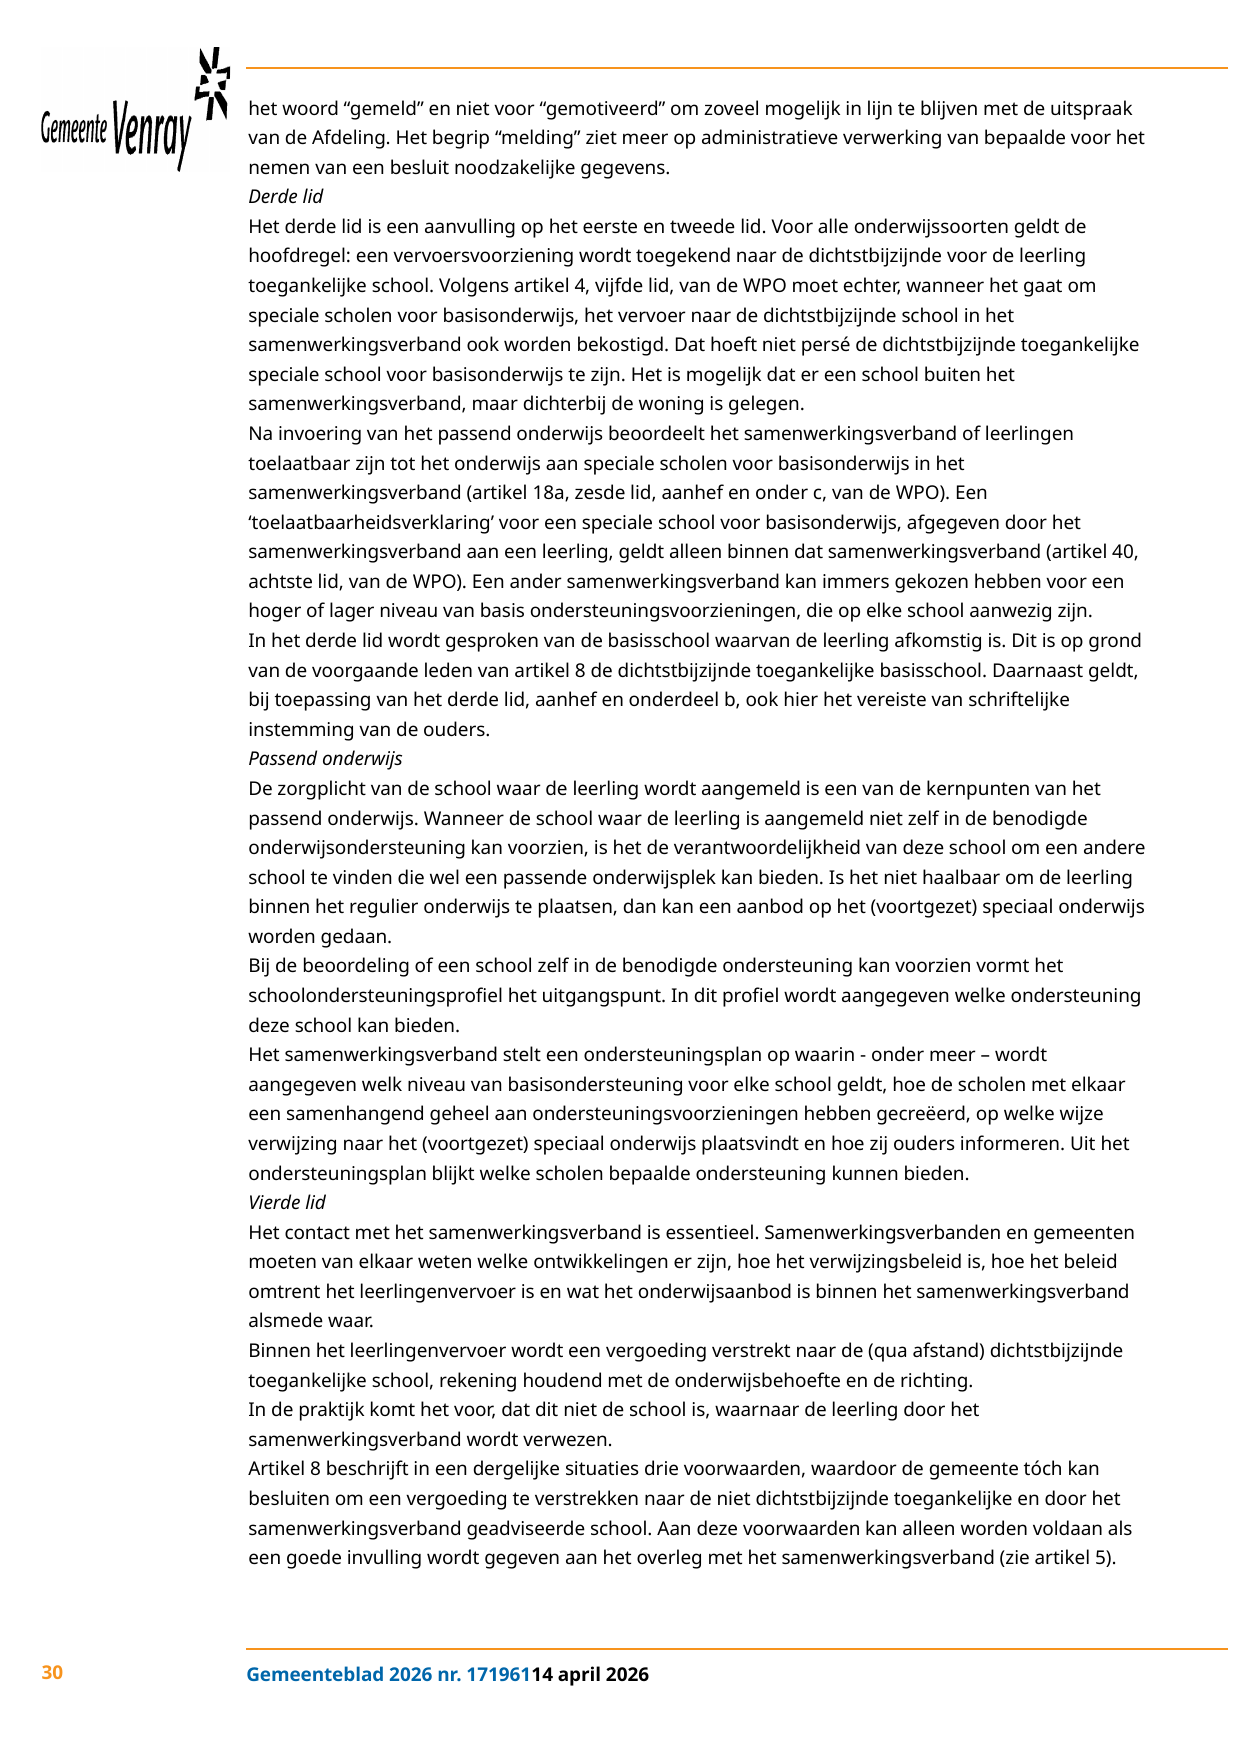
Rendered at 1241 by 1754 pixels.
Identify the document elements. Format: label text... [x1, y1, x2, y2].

picture [41, 47, 231, 172]
text Na invoering van het passend onderwijs beoordeelt het samenwerkingsverband of leerlingen toelaatbaar zijn tot het onderwijs aan speciale scholen voor basisonderwijs in het samenwerkingsverband (artikel 18a, zesde lid, aanhef en onder c, van de WPO). Een ‘toelaatbaarheidsverklaring’ voor een speciale school voor basisonderwijs, afgegeven door het samenwerkingsverband aan een leerling, geldt alleen binnen dat samenwerkingsverband (artikel 40, achtste lid, van de WPO). Een ander samenwerkingsverband kan immers gekozen hebben voor een hoger of lager niveau van basis ondersteuningsvoorzieningen, die op elke school aanwezig zijn. [248, 420, 1152, 623]
text In de praktijk komt het voor, dat dit niet de school is, waarnaar de leerling door het samenwerkingsverband wordt verwezen. [248, 1396, 1152, 1452]
text Binnen het leerlingenvervoer wordt een vergoeding verstrekt naar de (qua afstand) dichtstbijzijnde toegankelijke school, rekening houdend met de onderwijsbehoefte en de richting. [248, 1337, 1152, 1393]
text het woord “gemeld” en niet voor “gemotiveerd” om zoveel mogelijk in lijn te blijven met de uitspraak van de Afdeling. Het begrip “melding” ziet meer op administratieve verwerking van bepaalde voor het nemen van een besluit noodzakelijke gegevens. [248, 95, 1152, 180]
text Vierde lid [248, 1189, 1152, 1215]
text Bij de beoordeling of een school zelf in de benodigde ondersteuning kan voorzien vormt het schoolondersteuningsprofiel het uitgangspunt. In dit profiel wordt aangegeven welke ondersteuning deze school kan bieden. [248, 953, 1152, 1038]
text Het contact met het samenwerkingsverband is essentieel. Samenwerkingsverbanden en gemeenten moeten van elkaar weten welke ontwikkelingen er zijn, hoe het verwijzingsbeleid is, hoe het beleid omtrent het leerlingenvervoer is en wat het onderwijsaanbod is binnen het samenwerkingsverband alsmede waar. [248, 1219, 1152, 1333]
text Artikel 8 beschrijft in een dergelijke situaties drie voorwaarden, waardoor de gemeente tóch kan besluiten om een vergoeding te verstrekken naar de niet dichtstbijzijnde toegankelijke en door het samenwerkingsverband geadviseerde school. Aan deze voorwaarden kan alleen worden voldaan als een goede invulling wordt gegeven aan het overleg met het samenwerkingsverband (zie artikel 5). [248, 1456, 1152, 1570]
text Derde lid [248, 183, 1152, 209]
text De zorgplicht van de school waar de leerling wordt aangemeld is een van de kernpunten van het passend onderwijs. Wanneer de school waar de leerling is aangemeld niet zelf in de benodigde onderwijsondersteuning kan voorzien, is het de verantwoordelijkheid van deze school om een andere school te vinden die wel een passende onderwijsplek kan bieden. Is het niet haalbaar om de leerling binnen het regulier onderwijs te plaatsen, dan kan een aanbod op het (voortgezet) speciaal onderwijs worden gedaan. [248, 775, 1152, 949]
text In het derde lid wordt gesproken van de basisschool waarvan de leerling afkomstig is. Dit is op grond van de voorgaande leden van artikel 8 de dichtstbijzijnde toegankelijke basisschool. Daarnaast geldt, bij toepassing van het derde lid, aanhef en onderdeel b, ook hier het vereiste van schriftelijke instemming van de ouders. [248, 627, 1152, 742]
text Passend onderwijs [248, 746, 1152, 771]
text Het samenwerkingsverband stelt een ondersteuningsplan op waarin - onder meer – wordt aangegeven welk niveau van basisondersteuning voor elke school geldt, hoe de scholen met elkaar een samenhangend geheel aan ondersteuningsvoorzieningen hebben gecreëerd, op welke wijze verwijzing naar het (voortgezet) speciaal onderwijs plaatsvindt en hoe zij ouders informeren. Uit het ondersteuningsplan blijkt welke scholen bepaalde ondersteuning kunnen bieden. [248, 1041, 1152, 1186]
text Het derde lid is een aanvulling op het eerste en tweede lid. Voor alle onderwijssoorten geldt de hoofdregel: een vervoersvoorziening wordt toegekend naar de dichtstbijzijnde voor de leerling toegankelijke school. Volgens artikel 4, vijfde lid, van de WPO moet echter, wanneer het gaat om speciale scholen voor basisonderwijs, het vervoer naar de dichtstbijzijnde school in het samenwerkingsverband ook worden bekostigd. Dat hoeft niet persé de dichtstbijzijnde toegankelijke speciale school voor basisonderwijs te zijn. Het is mogelijk dat er een school buiten het samenwerkingsverband, maar dichterbij de woning is gelegen. [248, 213, 1152, 416]
